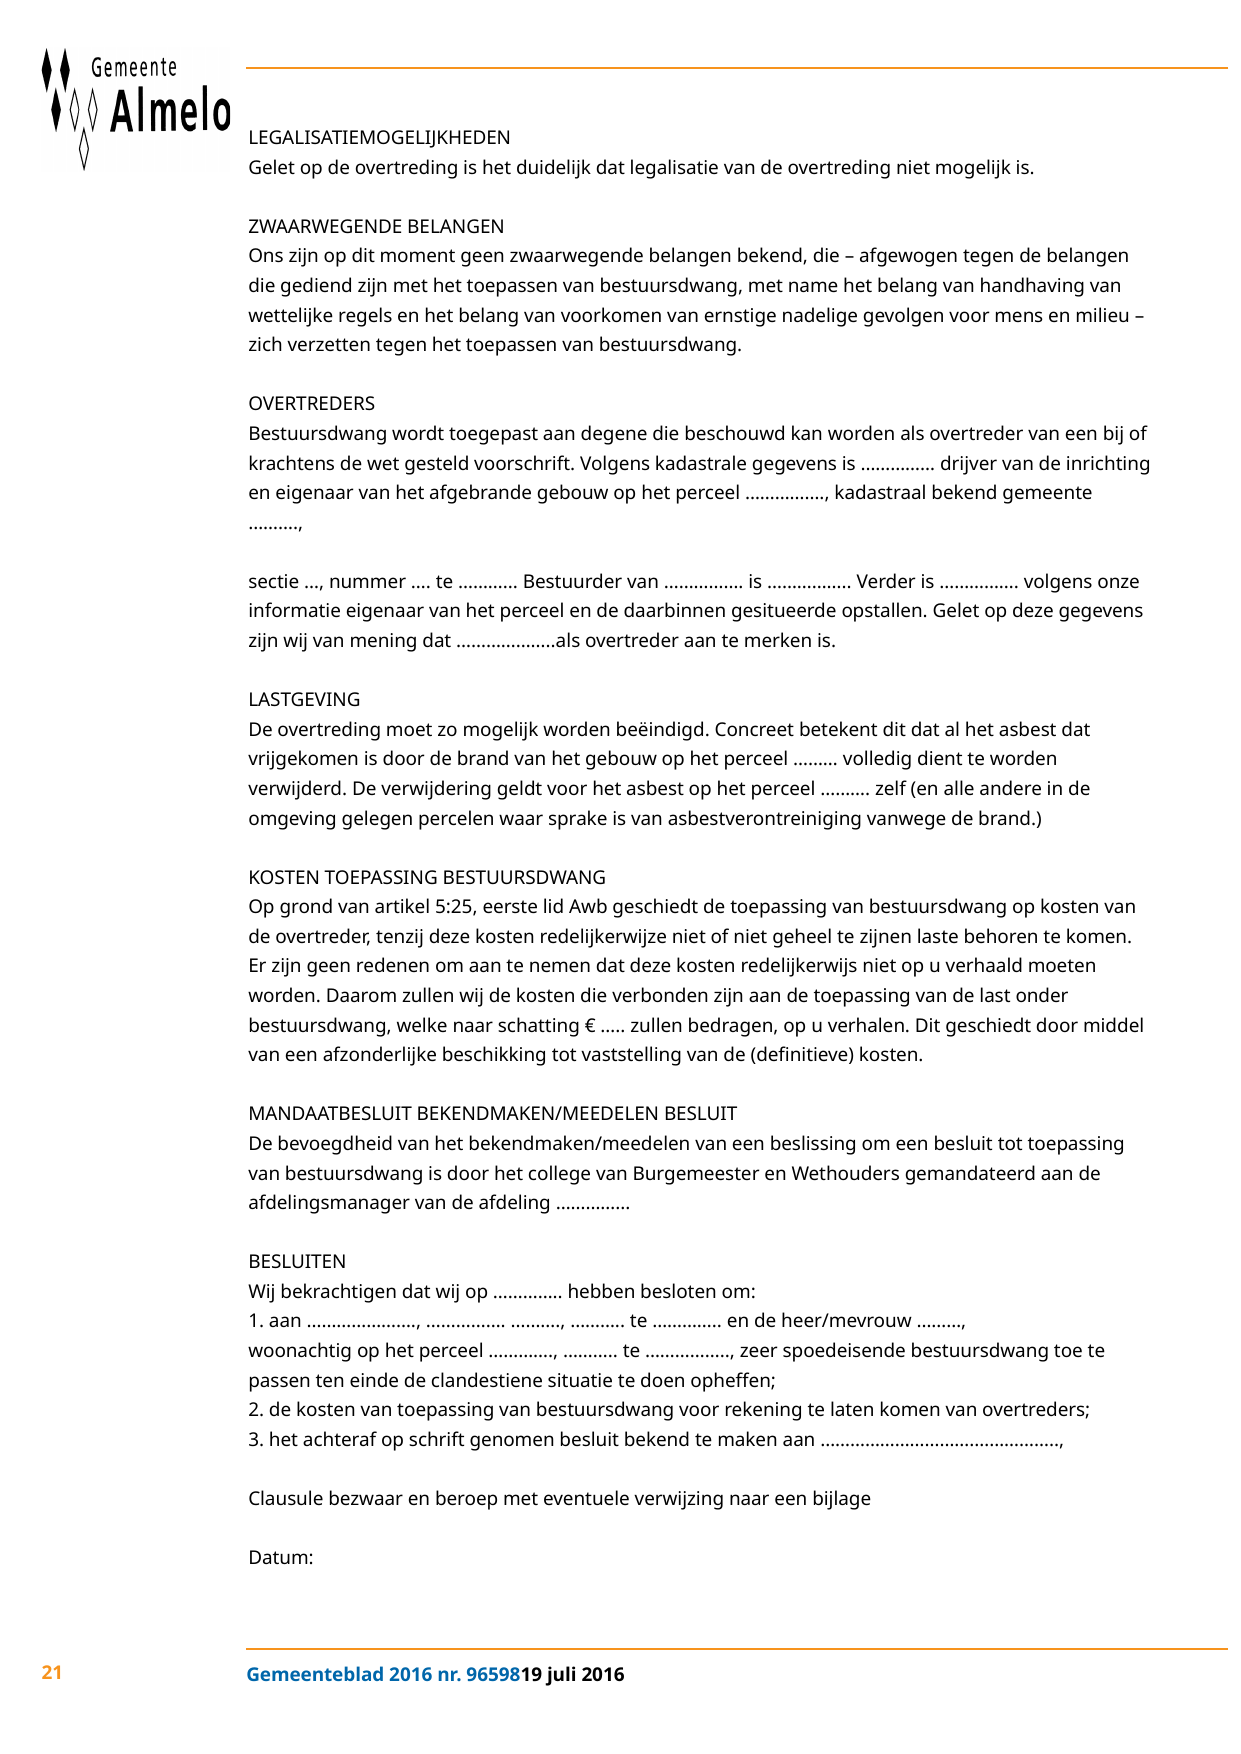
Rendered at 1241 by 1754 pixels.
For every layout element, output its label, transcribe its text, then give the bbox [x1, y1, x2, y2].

text De bevoegdheid van het bekendmaken/meedelen van een beslissing om een besluit tot toepassing van bestuursdwang is door het college van Burgemeester en Wethouders gemandateerd aan de afdelingsmanager van de afdeling …………... [248, 1130, 1152, 1215]
text Clausule bezwaar en beroep met eventuele verwijzing naar een bijlage [248, 1485, 1152, 1511]
text Op grond van artikel 5:25, eerste lid Awb geschiedt de toepassing van bestuursdwang op kosten van de overtreder, tenzij deze kosten redelijkerwijze niet of niet geheel te zijnen laste behoren te komen. Er zijn geen redenen om aan te nemen dat deze kosten redelijkerwijs niet op u verhaald moeten worden. Daarom zullen wij de kosten die verbonden zijn aan de toepassing van de last onder bestuursdwang, welke naar schatting € ….. zullen bedragen, op u verhalen. Dit geschiedt door middel van een afzonderlijke beschikking tot vaststelling van de (definitieve) kosten. [248, 893, 1152, 1067]
text ZWAARWEGENDE BELANGEN [248, 213, 1152, 239]
text Datum: [248, 1544, 1152, 1570]
text BESLUITEN [248, 1248, 1152, 1274]
text LEGALISATIEMOGELIJKHEDEN [248, 124, 1152, 150]
text OVERTREDERS [248, 391, 1152, 416]
picture [41, 47, 231, 172]
text Ons zijn op dit moment geen zwaarwegende belangen bekend, die – afgewogen tegen de belangen die gediend zijn met het toepassen van bestuursdwang, met name het belang van handhaving van wettelijke regels en het belang van voorkomen van ernstige nadelige gevolgen voor mens en milieu – zich verzetten tegen het toepassen van bestuursdwang. [248, 243, 1152, 357]
text LASTGEVING [248, 686, 1152, 712]
text 3. het achteraf op schrift genomen besluit bekend te maken aan ………………………….…………….., [248, 1426, 1152, 1452]
text De overtreding moet zo mogelijk worden beëindigd. Concreet betekent dit dat al het asbest dat vrijgekomen is door de brand van het gebouw op het perceel ……… volledig dient te worden verwijderd. De verwijdering geldt voor het asbest op het perceel ………. zelf (en alle andere in de omgeving gelegen percelen waar sprake is van asbestverontreiniging vanwege de brand.) [248, 716, 1152, 831]
text Gelet op de overtreding is het duidelijk dat legalisatie van de overtreding niet mogelijk is. [248, 154, 1152, 180]
text KOSTEN TOEPASSING BESTUURSDWANG [248, 864, 1152, 890]
text Bestuursdwang wordt toegepast aan degene die beschouwd kan worden als overtreder van een bij of krachtens de wet gesteld voorschrift. Volgens kadastrale gegevens is …………… drijver van de inrichting en eigenaar van het afgebrande gebouw op het perceel ……………., kadastraal bekend gemeente ………., [248, 420, 1152, 535]
text 1. aan …………………., ……………. ………., ……….. te ………….. en de heer/mevrouw ………, [248, 1308, 1152, 1333]
text Wij bekrachtigen dat wij op ………….. hebben besloten om: [248, 1278, 1152, 1304]
text woonachtig op het perceel …………., ……….. te …………….., zeer spoedeisende bestuursdwang toe te passen ten einde de clandestiene situatie te doen opheffen; [248, 1337, 1152, 1393]
text MANDAATBESLUIT BEKENDMAKEN/MEEDELEN BESLUIT [248, 1101, 1152, 1126]
text sectie …, nummer …. te ………... Bestuurder van ……………. is …………….. Verder is ……………. volgens onze informatie eigenaar van het perceel en de daarbinnen gesitueerde opstallen. Gelet op deze gegevens zijn wij van mening dat ………………..als overtreder aan te merken is. [248, 568, 1152, 653]
text 2. de kosten van toepassing van bestuursdwang voor rekening te laten komen van overtreders; [248, 1396, 1152, 1422]
